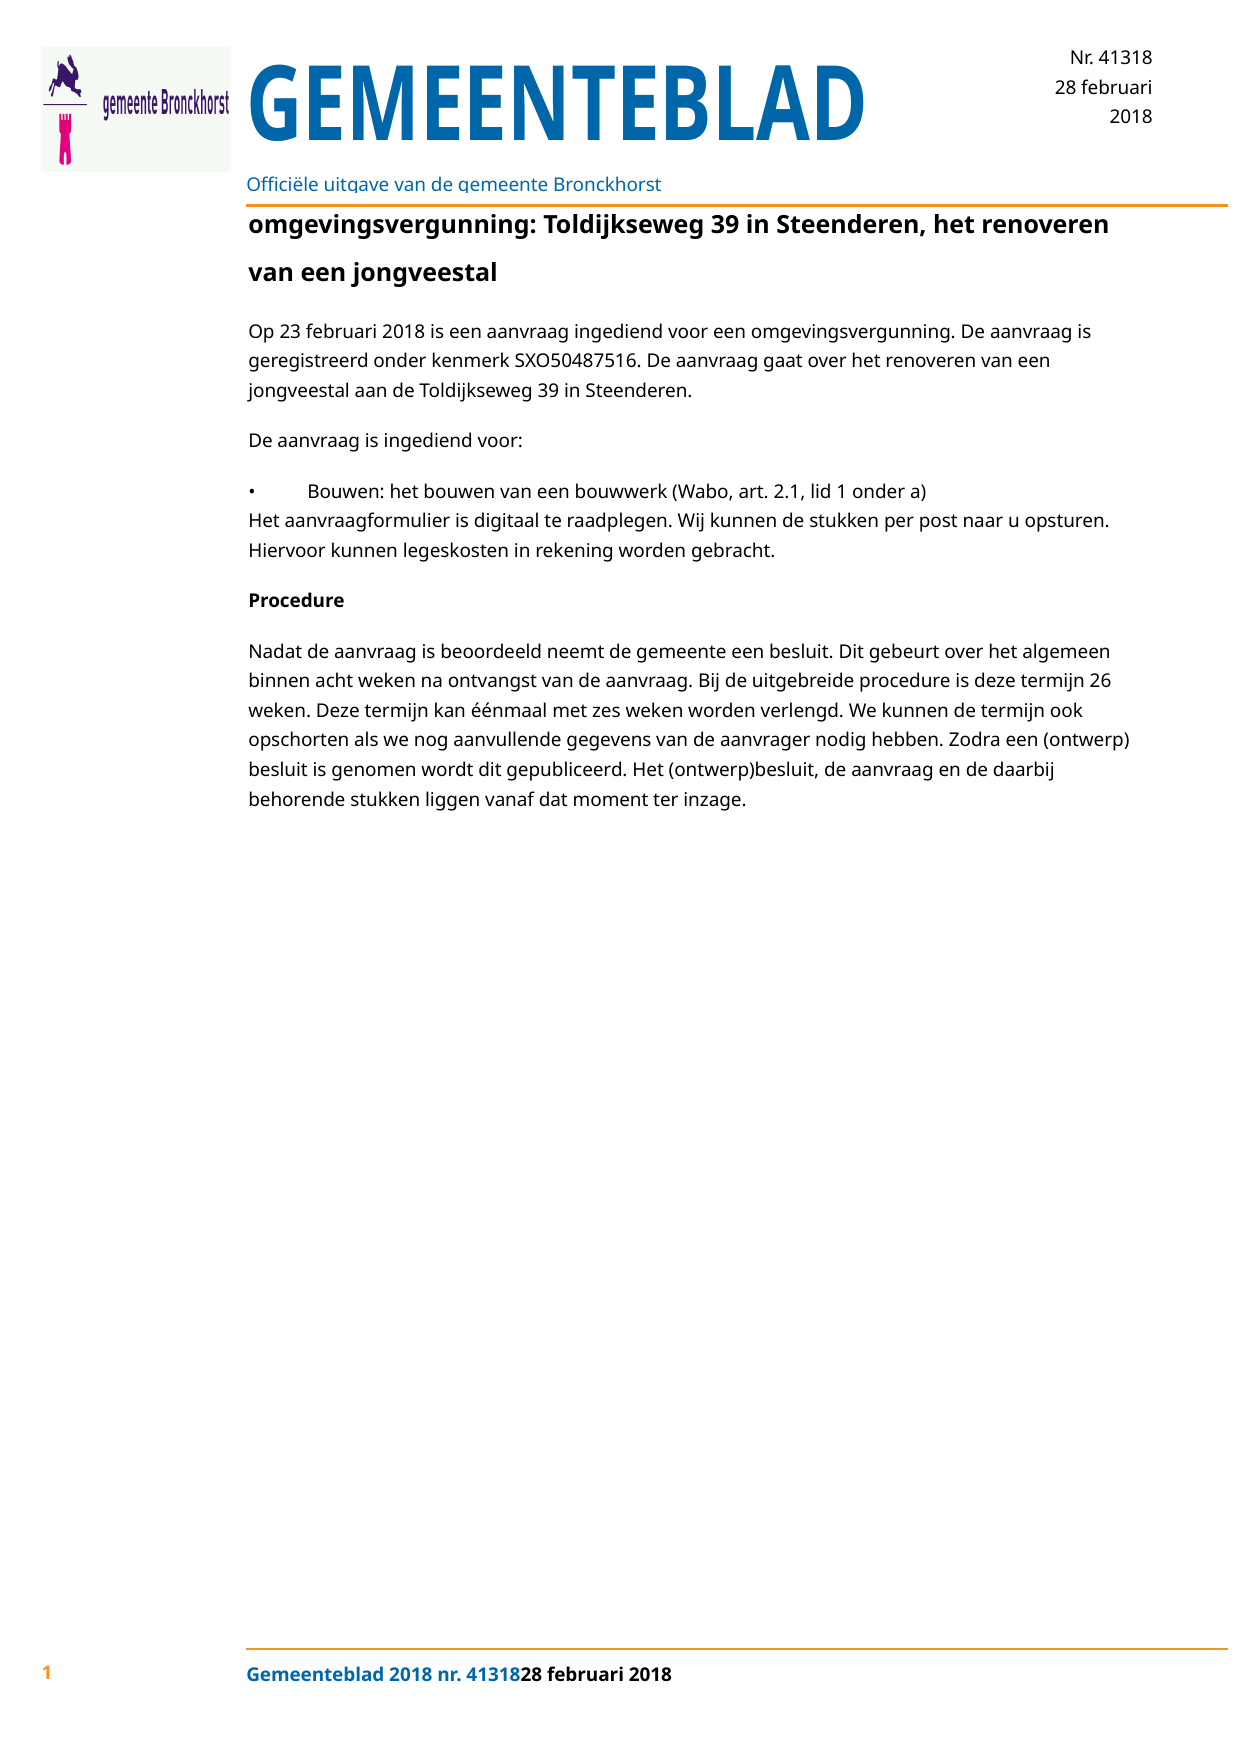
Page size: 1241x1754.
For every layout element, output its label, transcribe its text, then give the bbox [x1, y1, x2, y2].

list Bouwen: het bouwen van een bouwwerk (Wabo, art. 2.1, lid 1 onder a) [248, 478, 1152, 504]
text Procedure [248, 587, 1152, 613]
text De aanvraag is ingediend voor: [248, 427, 1152, 453]
text Op 23 februari 2018 is een aanvraag ingediend voor een omgevingsvergunning. De aanvraag is geregistreerd onder kenmerk SXO50487516. De aanvraag gaat over het renoveren van een jongveestal aan de Toldijkseweg 39 in Steenderen. [248, 318, 1152, 403]
text Het aanvraagformulier is digitaal te raadplegen. Wij kunnen de stukken per post naar u opsturen. Hiervoor kunnen legeskosten in rekening worden gebracht. [248, 507, 1152, 563]
picture [41, 47, 231, 172]
text omgevingsvergunning: Toldijkseweg 39 in Steenderen, het renoveren van een jongveestal [248, 207, 1152, 288]
text Nadat de aanvraag is beoordeeld neemt de gemeente een besluit. Dit gebeurt over het algemeen binnen acht weken na ontvangst van de aanvraag. Bij de uitgebreide procedure is deze termijn 26 weken. Deze termijn kan éénmaal met zes weken worden verlengd. We kunnen de termijn ook opschorten als we nog aanvullende gegevens van de aanvrager nodig hebben. Zodra een (ontwerp) besluit is genomen wordt dit gepubliceerd. Het (ontwerp)besluit, de aanvraag en de daarbij behorende stukken liggen vanaf dat moment ter inzage. [248, 638, 1152, 812]
